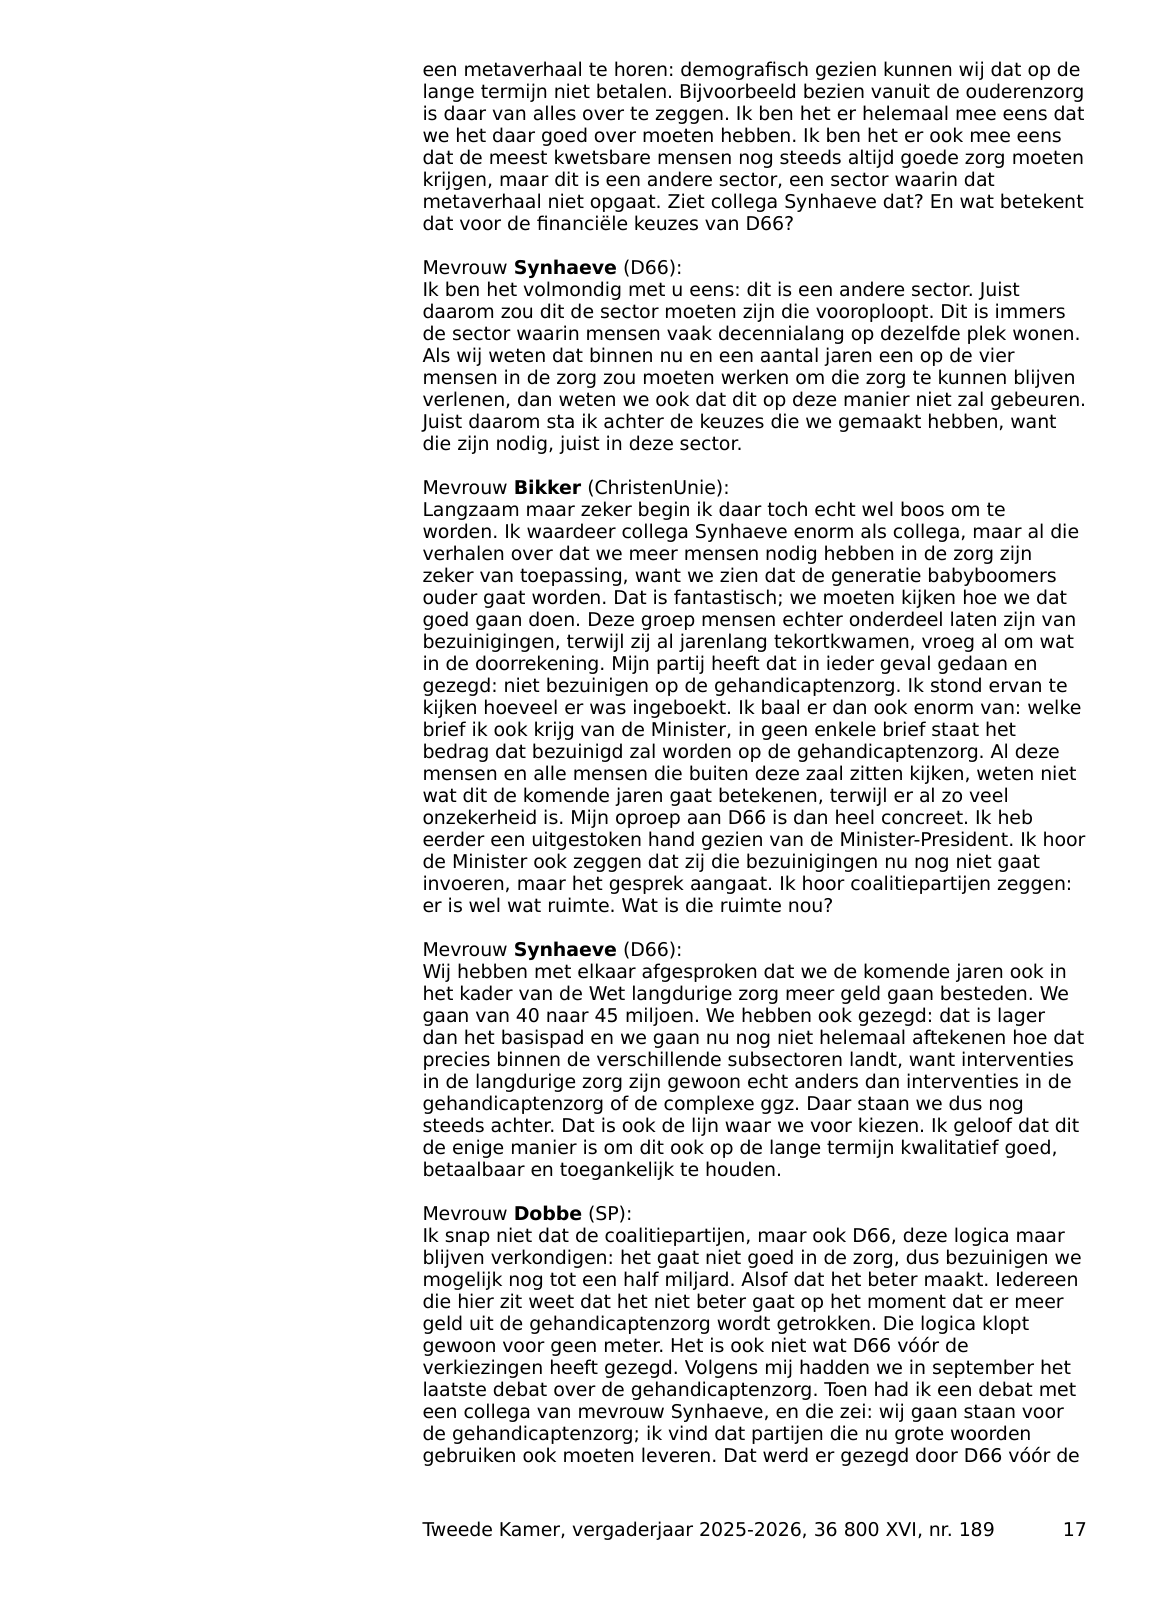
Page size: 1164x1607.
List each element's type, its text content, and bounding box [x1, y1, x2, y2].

text Ik snap niet dat de coalitiepartijen, maar ook D66, deze logica maar blijven verkondigen: het gaat niet goed in de zorg, dus bezuinigen we mogelijk nog tot een half miljard. Alsof dat het beter maakt. Iedereen die hier zit weet dat het niet beter gaat op het moment dat er meer geld uit de gehandicaptenzorg wordt getrokken. Die logica klopt gewoon voor geen meter. Het is ook niet wat D66 vóór de verkiezingen heeft gezegd. Volgens mij hadden we in september het laatste debat over de gehandicaptenzorg. Toen had ik een debat met een collega van mevrouw Synhaeve, en die zei: wij gaan staan voor de gehandicaptenzorg; ik vind dat partijen die nu grote woorden gebruiken ook moeten leveren. Dat werd er gezegd door D66 vóór de [422, 1225, 1087, 1467]
text Wij hebben met elkaar afgesproken dat we de komende jaren ook in het kader van de Wet langdurige zorg meer geld gaan besteden. We gaan van 40 naar 45 miljoen. We hebben ook gezegd: dat is lager dan het basispad en we gaan nu nog niet helemaal aftekenen hoe dat precies binnen de verschillende subsectoren landt, want interventies in de langdurige zorg zijn gewoon echt anders dan interventies in de gehandicaptenzorg of de complexe ggz. Daar staan we dus nog steeds achter. Dat is ook de lijn waar we voor kiezen. Ik geloof dat dit de enige manier is om dit ook op de lange termijn kwalitatief goed, betaalbaar en toegankelijk te houden. [422, 961, 1087, 1181]
text Langzaam maar zeker begin ik daar toch echt wel boos om te worden. Ik waardeer collega Synhaeve enorm als collega, maar al die verhalen over dat we meer mensen nodig hebben in de zorg zijn zeker van toepassing, want we zien dat de generatie babyboomers ouder gaat worden. Dat is fantastisch; we moeten kijken hoe we dat goed gaan doen. Deze groep mensen echter onderdeel laten zijn van bezuinigingen, terwijl zij al jarenlang tekortkwamen, vroeg al om wat in de doorrekening. Mijn partij heeft dat in ieder geval gedaan en gezegd: niet bezuinigen op de gehandicaptenzorg. Ik stond ervan te kijken hoeveel er was ingeboekt. Ik baal er dan ook enorm van: welke brief ik ook krijg van de Minister, in geen enkele brief staat het bedrag dat bezuinigd zal worden op de gehandicaptenzorg. Al deze mensen en alle mensen die buiten deze zaal zitten kijken, weten niet wat dit de komende jaren gaat betekenen, terwijl er al zo veel onzekerheid is. Mijn oproep aan D66 is dan heel concreet. Ik heb eerder een uitgestoken hand gezien van de Minister-President. Ik hoor de Minister ook zeggen dat zij die bezuinigingen nu nog niet gaat invoeren, maar het gesprek aangaat. Ik hoor coalitiepartijen zeggen: er is wel wat ruimte. Wat is die ruimte nou? [422, 499, 1087, 917]
text Mevrouw Dobbe (SP): [422, 1203, 1087, 1225]
text een metaverhaal te horen: demografisch gezien kunnen wij dat op de lange termijn niet betalen. Bijvoorbeeld bezien vanuit de ouderenzorg is daar van alles over te zeggen. Ik ben het er helemaal mee eens dat we het daar goed over moeten hebben. Ik ben het er ook mee eens dat de meest kwetsbare mensen nog steeds altijd goede zorg moeten krijgen, maar dit is een andere sector, een sector waarin dat metaverhaal niet opgaat. Ziet collega Synhaeve dat? En wat betekent dat voor de financiële keuzes van D66? [422, 59, 1087, 235]
text Mevrouw Synhaeve (D66): [422, 257, 1087, 279]
text Ik ben het volmondig met u eens: dit is een andere sector. Juist daarom zou dit de sector moeten zijn die vooroploopt. Dit is immers de sector waarin mensen vaak decennialang op dezelfde plek wonen. Als wij weten dat binnen nu en een aantal jaren een op de vier mensen in de zorg zou moeten werken om die zorg te kunnen blijven verlenen, dan weten we ook dat dit op deze manier niet zal gebeuren. Juist daarom sta ik achter de keuzes die we gemaakt hebben, want die zijn nodig, juist in deze sector. [422, 279, 1087, 455]
text Mevrouw Synhaeve (D66): [422, 939, 1087, 961]
text Mevrouw Bikker (ChristenUnie): [422, 477, 1087, 499]
